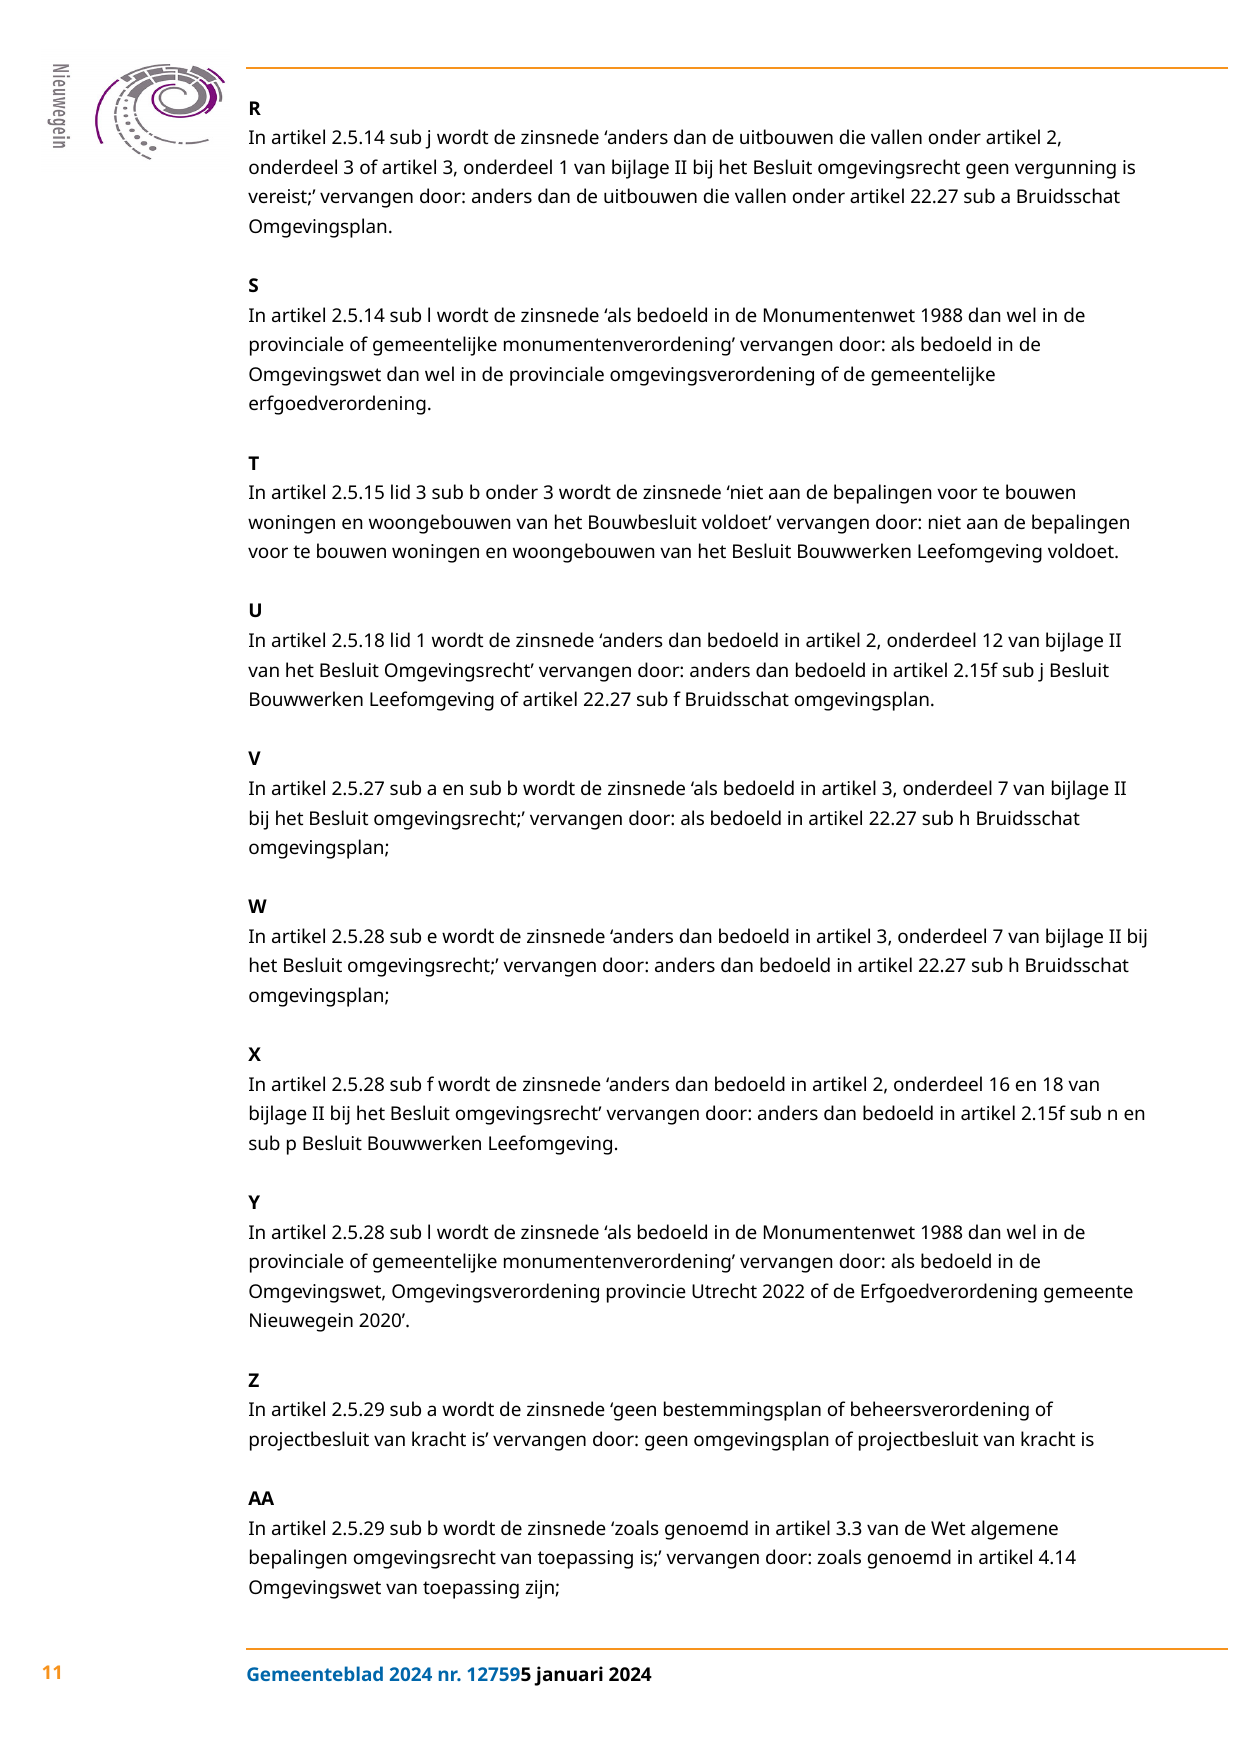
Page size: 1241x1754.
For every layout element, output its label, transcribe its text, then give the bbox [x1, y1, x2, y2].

text In artikel 2.5.28 sub l wordt de zinsnede ‘als bedoeld in de Monumentenwet 1988 dan wel in de provinciale of gemeentelijke monumentenverordening’ vervangen door: als bedoeld in de Omgevingswet, Omgevingsverordening provincie Utrecht 2022 of de Erfgoedverordening gemeente Nieuwegein 2020’. [248, 1219, 1152, 1333]
text In artikel 2.5.18 lid 1 wordt de zinsnede ‘anders dan bedoeld in artikel 2, onderdeel 12 van bijlage II van het Besluit Omgevingsrecht’ vervangen door: anders dan bedoeld in artikel 2.15f sub j Besluit Bouwwerken Leefomgeving of artikel 22.27 sub f Bruidsschat omgevingsplan. [248, 627, 1152, 712]
text X [248, 1041, 1152, 1067]
picture [41, 47, 231, 172]
text Y [248, 1189, 1152, 1215]
text In artikel 2.5.29 sub a wordt de zinsnede ‘geen bestemmingsplan of beheersverordening of projectbesluit van kracht is’ vervangen door: geen omgevingsplan of projectbesluit van kracht is [248, 1396, 1152, 1452]
text W [248, 893, 1152, 919]
text Z [248, 1367, 1152, 1393]
text V [248, 746, 1152, 771]
text In artikel 2.5.15 lid 3 sub b onder 3 wordt de zinsnede ‘niet aan de bepalingen voor te bouwen woningen en woongebouwen van het Bouwbesluit voldoet’ vervangen door: niet aan de bepalingen voor te bouwen woningen en woongebouwen van het Besluit Bouwwerken Leefomgeving voldoet. [248, 479, 1152, 564]
text In artikel 2.5.28 sub e wordt de zinsnede ‘anders dan bedoeld in artikel 3, onderdeel 7 van bijlage II bij het Besluit omgevingsrecht;’ vervangen door: anders dan bedoeld in artikel 22.27 sub h Bruidsschat omgevingsplan; [248, 923, 1152, 1008]
text T [248, 450, 1152, 476]
text In artikel 2.5.14 sub l wordt de zinsnede ‘als bedoeld in de Monumentenwet 1988 dan wel in de provinciale of gemeentelijke monumentenverordening’ vervangen door: als bedoeld in de Omgevingswet dan wel in de provinciale omgevingsverordening of de gemeentelijke erfgoedverordening. [248, 302, 1152, 416]
text In artikel 2.5.14 sub j wordt de zinsnede ‘anders dan de uitbouwen die vallen onder artikel 2, onderdeel 3 of artikel 3, onderdeel 1 van bijlage II bij het Besluit omgevingsrecht geen vergunning is vereist;’ vervangen door: anders dan de uitbouwen die vallen onder artikel 22.27 sub a Bruidsschat Omgevingsplan. [248, 124, 1152, 239]
text AA [248, 1485, 1152, 1511]
text U [248, 598, 1152, 623]
text In artikel 2.5.28 sub f wordt de zinsnede ‘anders dan bedoeld in artikel 2, onderdeel 16 en 18 van bijlage II bij het Besluit omgevingsrecht’ vervangen door: anders dan bedoeld in artikel 2.15f sub n en sub p Besluit Bouwwerken Leefomgeving. [248, 1071, 1152, 1156]
text In artikel 2.5.27 sub a en sub b wordt de zinsnede ‘als bedoeld in artikel 3, onderdeel 7 van bijlage II bij het Besluit omgevingsrecht;’ vervangen door: als bedoeld in artikel 22.27 sub h Bruidsschat omgevingsplan; [248, 775, 1152, 860]
text R [248, 95, 1152, 121]
text In artikel 2.5.29 sub b wordt de zinsnede ‘zoals genoemd in artikel 3.3 van de Wet algemene bepalingen omgevingsrecht van toepassing is;’ vervangen door: zoals genoemd in artikel 4.14 Omgevingswet van toepassing zijn; [248, 1515, 1152, 1600]
text S [248, 272, 1152, 298]
